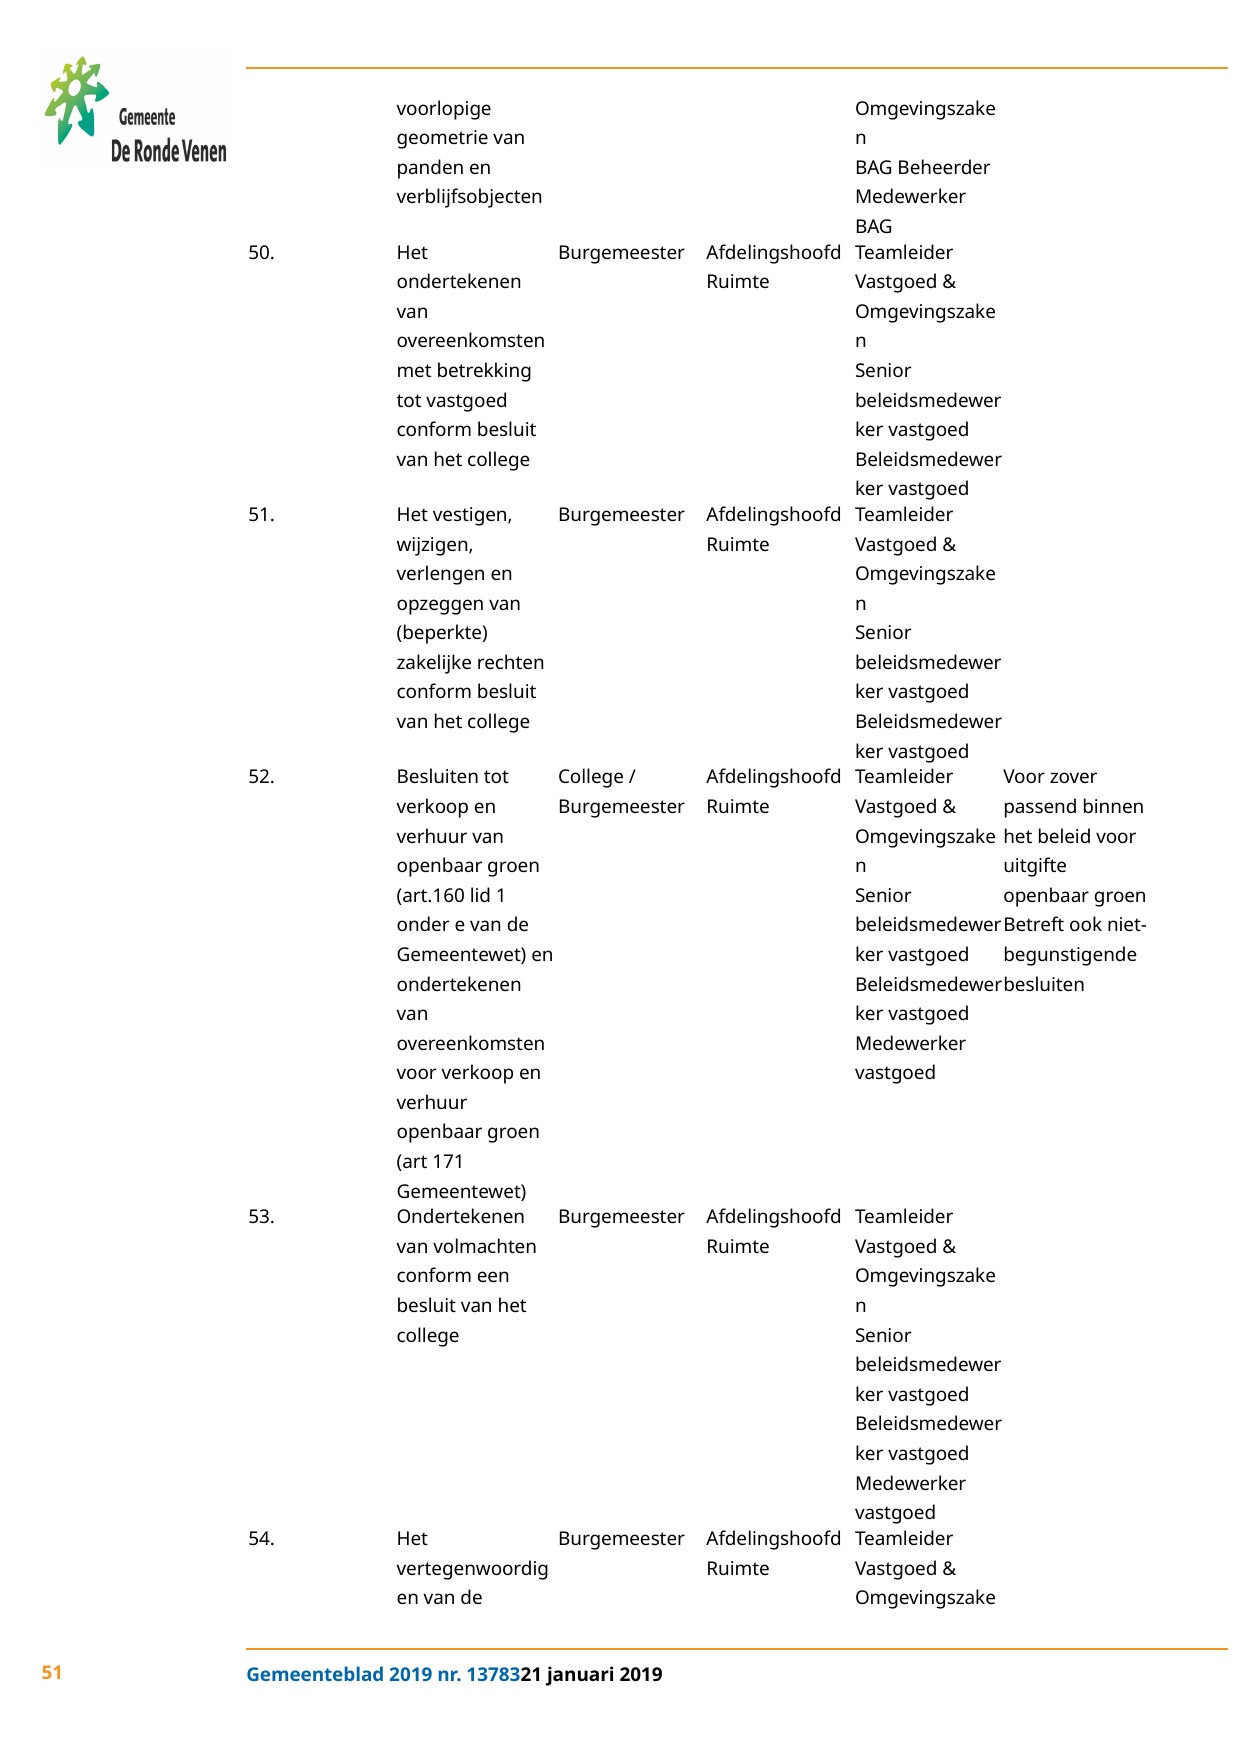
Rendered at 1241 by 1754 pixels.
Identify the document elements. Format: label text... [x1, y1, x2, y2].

table_cell [706, 95, 855, 239]
table_cell 51. [248, 501, 396, 764]
table_cell Teamleider Vastgoed & Omgevingszaken Senior beleidsmedewerker vastgoed Beleidsmedewerker vastgoed [855, 501, 1003, 764]
table_cell College / Burgemeester [558, 764, 706, 1203]
table_cell 54. [248, 1525, 396, 1610]
table_cell [1003, 1525, 1152, 1610]
table_cell Afdelingshoofd Ruimte [706, 764, 855, 1203]
table_cell Het vertegenwoordigen van de [396, 1525, 558, 1610]
table_cell Afdelingshoofd Ruimte [706, 1204, 855, 1525]
table_cell 53. [248, 1204, 396, 1525]
table_cell [1003, 239, 1152, 501]
table_cell Afdelingshoofd Ruimte [706, 501, 855, 764]
table_cell [1003, 95, 1152, 239]
table_cell Afdelingshoofd Ruimte [706, 1525, 855, 1610]
table_cell 50. [248, 239, 396, 501]
table_cell Burgemeester [558, 1525, 706, 1610]
table_cell Burgemeester [558, 1204, 706, 1525]
table_cell Besluiten tot verkoop en verhuur van openbaar groen (art.160 lid 1 onder e van de Gemeentewet) en ondertekenen van overeenkomsten voor verkoop en verhuur openbaar groen (art 171 Gemeentewet) [396, 764, 558, 1203]
table_cell [558, 95, 706, 239]
table_cell Teamleider Vastgoed & Omgevingszake [855, 1525, 1003, 1610]
table_cell voorlopige geometrie van panden en verblijfsobjecten [396, 95, 558, 239]
table_cell Omgevingszaken BAG Beheerder Medewerker BAG [855, 95, 1003, 239]
table_cell Burgemeester [558, 239, 706, 501]
table_cell Het vestigen, wijzigen, verlengen en opzeggen van (beperkte) zakelijke rechten conform besluit van het college [396, 501, 558, 764]
table_cell Het ondertekenen van overeenkomsten met betrekking tot vastgoed conform besluit van het college [396, 239, 558, 501]
table_cell [1003, 1204, 1152, 1525]
table_cell [248, 95, 396, 239]
table_cell Teamleider Vastgoed & Omgevingszaken Senior beleidsmedewerker vastgoed Beleidsmedewerker vastgoed Medewerker vastgoed [855, 764, 1003, 1203]
table_cell Teamleider Vastgoed & Omgevingszaken Senior beleidsmedewerker vastgoed Beleidsmedewerker vastgoed [855, 239, 1003, 501]
table_cell Burgemeester [558, 501, 706, 764]
picture [41, 47, 231, 172]
table_cell 52. [248, 764, 396, 1203]
table_cell Teamleider Vastgoed & Omgevingszaken Senior beleidsmedewerker vastgoed Beleidsmedewerker vastgoed Medewerker vastgoed [855, 1204, 1003, 1525]
table_cell Ondertekenen van volmachten conform een besluit van het college [396, 1204, 558, 1525]
table_cell Voor zover passend binnen het beleid voor uitgifte openbaar groen Betreft ook niet-begunstigende besluiten [1003, 764, 1152, 1203]
table_cell [1003, 501, 1152, 764]
table_cell Afdelingshoofd Ruimte [706, 239, 855, 501]
